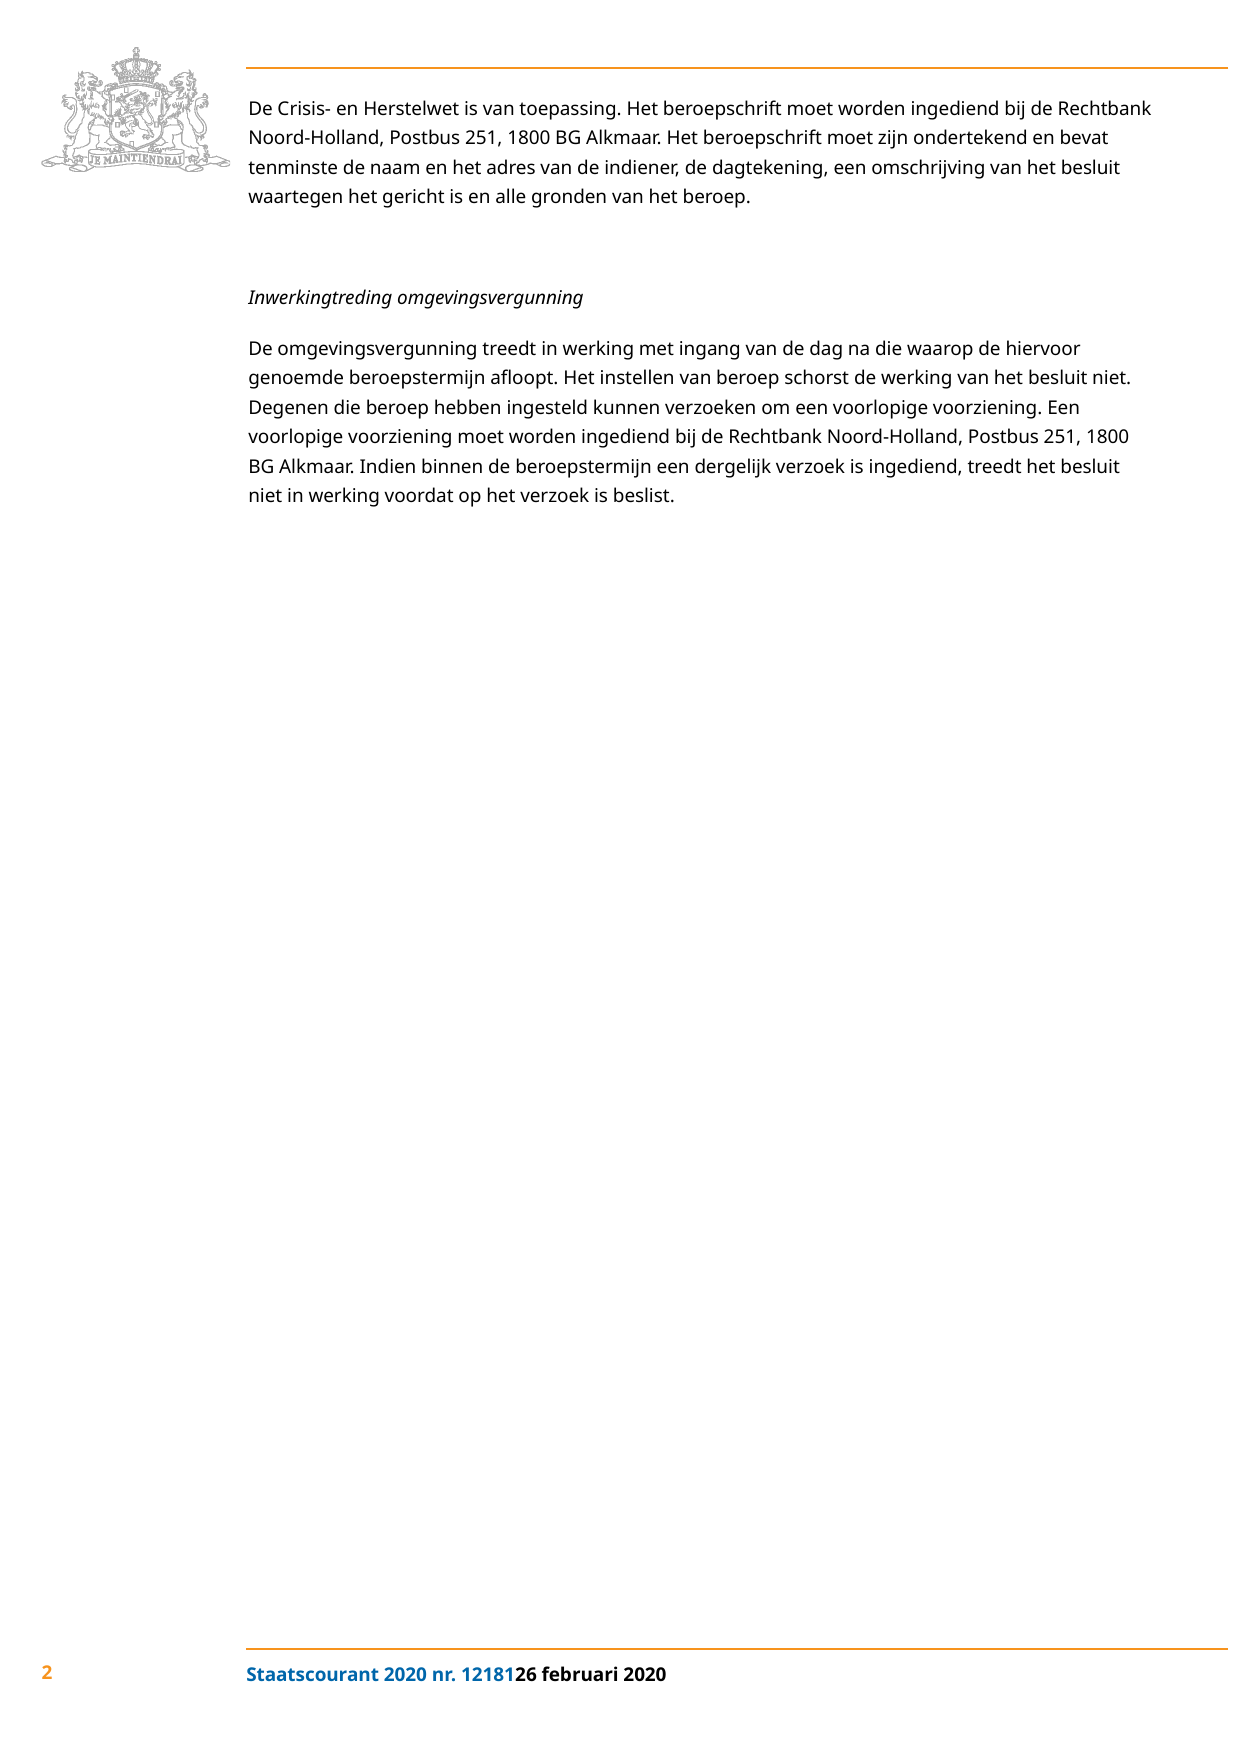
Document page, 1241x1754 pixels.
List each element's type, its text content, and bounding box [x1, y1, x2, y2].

text De omgevingsvergunning treedt in werking met ingang van de dag na die waarop de hiervoor genoemde beroepstermijn afloopt. Het instellen van beroep schorst de werking van het besluit niet. Degenen die beroep hebben ingesteld kunnen verzoeken om een voorlopige voorziening. Een voorlopige voorziening moet worden ingediend bij de Rechtbank Noord-Holland, Postbus 251, 1800 BG Alkmaar. Indien binnen de beroepstermijn een dergelijk verzoek is ingediend, treedt het besluit niet in werking voordat op het verzoek is beslist. [248, 335, 1152, 508]
text De Crisis- en Herstelwet is van toepassing. Het beroepschrift moet worden ingediend bij de Rechtbank Noord-Holland, Postbus 251, 1800 BG Alkmaar. Het beroepschrift moet zijn ondertekend en bevat tenminste de naam en het adres van de indiener, de dagtekening, een omschrijving van het besluit waartegen het gericht is en alle gronden van het beroep. [248, 95, 1152, 209]
text Inwerkingtreding omgevingsvergunning [248, 284, 1152, 310]
picture [41, 47, 231, 172]
